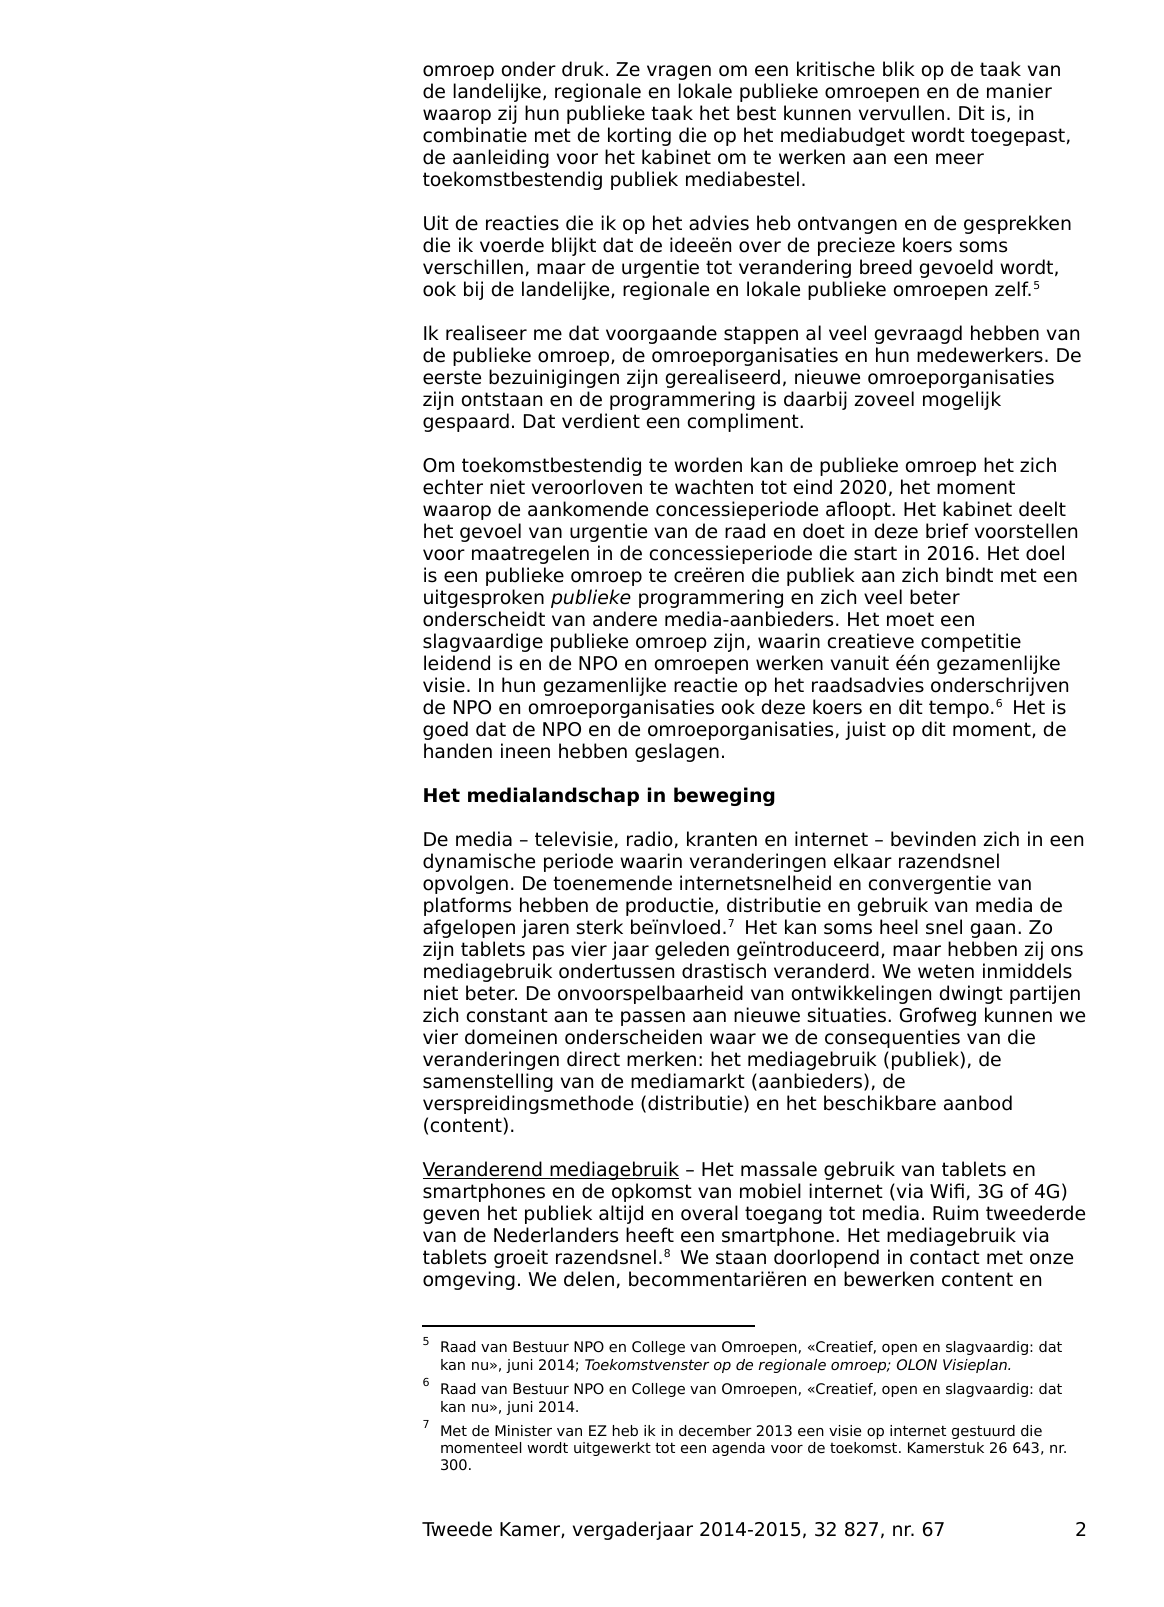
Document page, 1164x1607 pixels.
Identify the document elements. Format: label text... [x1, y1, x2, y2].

text omroep onder druk. Ze vragen om een kritische blik op de taak van de landelijke, regionale en lokale publieke omroepen en de manier waarop zij hun publieke taak het best kunnen vervullen. Dit is, in combinatie met de korting die op het mediabudget wordt toegepast, de aanleiding voor het kabinet om te werken aan een meer toekomstbestendig publiek mediabestel. [422, 59, 1087, 191]
text Raad van Bestuur NPO en College van Omroepen, «Creatief, open en slagvaardig: dat kan nu», juni 2014. [422, 1377, 1087, 1416]
text Ik realiseer me dat voorgaande stappen al veel gevraagd hebben van de publieke omroep, de omroeporganisaties en hun medewerkers. De eerste bezuinigingen zijn gerealiseerd, nieuwe omroeporganisaties zijn ontstaan en de programmering is daarbij zoveel mogelijk gespaard. Dat verdient een compliment. [422, 323, 1087, 433]
text Uit de reacties die ik op het advies heb ontvangen en de gesprekken die ik voerde blijkt dat de ideeën over de precieze koers soms verschillen, maar de urgentie tot verandering breed gevoeld wordt, ook bij de landelijke, regionale en lokale publieke omroepen zelf. [422, 213, 1087, 301]
text Om toekomstbestendig te worden kan de publieke omroep het zich echter niet veroorloven te wachten tot eind 2020, het moment waarop de aankomende concessieperiode afloopt. Het kabinet deelt het gevoel van urgentie van de raad en doet in deze brief voorstellen voor maatregelen in de concessieperiode die start in 2016. Het doel is een publieke omroep te creëren die publiek aan zich bindt met een uitgesproken publieke programmering en zich veel beter onderscheidt van andere media-aanbieders. Het moet een slagvaardige publieke omroep zijn, waarin creatieve competitie leidend is en de NPO en omroepen werken vanuit één gezamenlijke visie. In hun gezamenlijke reactie op het raadsadvies onderschrijven de NPO en omroeporganisaties ook deze koers en dit tempo. Het is goed dat de NPO en de omroeporganisaties, juist op dit moment, de handen ineen hebben geslagen. [422, 455, 1087, 763]
text Raad van Bestuur NPO en College van Omroepen, «Creatief, open en slagvaardig: dat kan nu», juni 2014; Toekomstvenster op de regionale omroep; OLON Visieplan. [422, 1335, 1087, 1374]
text Met de Minister van EZ heb ik in december 2013 een visie op internet gestuurd die momenteel wordt uitgewerkt tot een agenda voor de toekomst. Kamerstuk 26 643, nr. 300. [422, 1418, 1087, 1474]
text De media – televisie, radio, kranten en internet – bevinden zich in een dynamische periode waarin veranderingen elkaar razendsnel opvolgen. De toenemende internetsnelheid en convergentie van platforms hebben de productie, distributie en gebruik van media de afgelopen jaren sterk beïnvloed. Het kan soms heel snel gaan. Zo zijn tablets pas vier jaar geleden geïntroduceerd, maar hebben zij ons mediagebruik ondertussen drastisch veranderd. We weten inmiddels niet beter. De onvoorspelbaarheid van ontwikkelingen dwingt partijen zich constant aan te passen aan nieuwe situaties. Grofweg kunnen we vier domeinen onderscheiden waar we de consequenties van die veranderingen direct merken: het mediagebruik (publiek), de samenstelling van de mediamarkt (aanbieders), de verspreidingsmethode (distributie) en het beschikbare aanbod (content). [422, 829, 1087, 1137]
subtitle Het medialandschap in beweging [422, 785, 1087, 807]
text Veranderend mediagebruik – Het massale gebruik van tablets en smartphones en de opkomst van mobiel internet (via Wifi, 3G of 4G) geven het publiek altijd en overal toegang tot media. Ruim tweederde van de Nederlanders heeft een smartphone. Het mediagebruik via tablets groeit razendsnel. We staan doorlopend in contact met onze omgeving. We delen, becommentariëren en bewerken content en [422, 1159, 1087, 1291]
